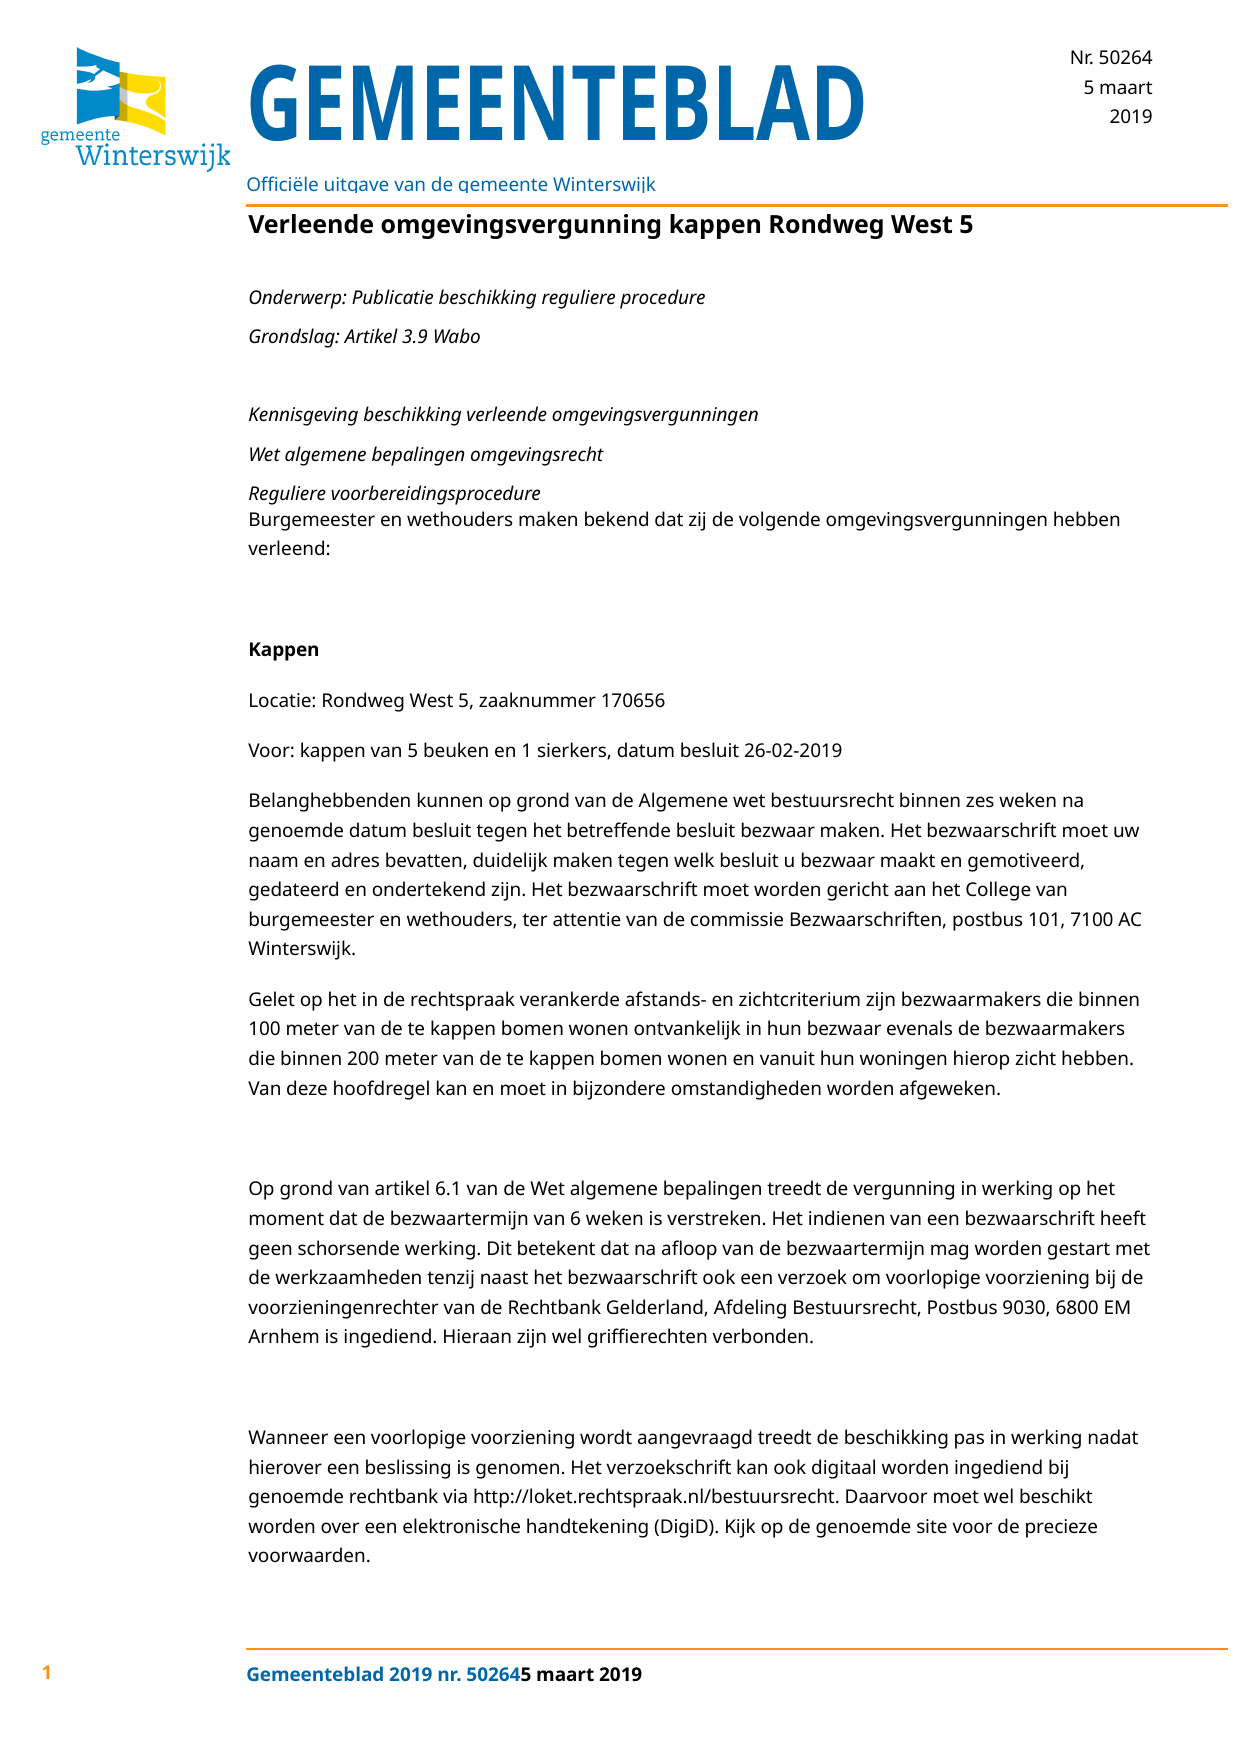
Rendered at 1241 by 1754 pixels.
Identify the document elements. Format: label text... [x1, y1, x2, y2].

text Grondslag: Artikel 3.9 Wabo [248, 323, 1152, 349]
text Voor: kappen van 5 beuken en 1 sierkers, datum besluit 26-02-2019 [248, 737, 1152, 763]
text Wet algemene bepalingen omgevingsrecht [248, 441, 1152, 467]
text Op grond van artikel 6.1 van de Wet algemene bepalingen treedt de vergunning in werking op het moment dat de bezwaartermijn van 6 weken is verstreken. Het indienen van een bezwaarschrift heeft geen schorsende werking. Dit betekent dat na afloop van de bezwaartermijn mag worden gestart met de werkzaamheden tenzij naast het bezwaarschrift ook een verzoek om voorlopige voorziening bij de voorzieningenrechter van de Rechtbank Gelderland, Afdeling Bestuursrecht, Postbus 9030, 6800 EM Arnhem is ingediend. Hieraan zijn wel griffierechten verbonden. [248, 1176, 1152, 1349]
text Burgemeester en wethouders maken bekend dat zij de volgende omgevingsvergunningen hebben verleend: [248, 506, 1152, 561]
text Onderwerp: Publicatie beschikking reguliere procedure [248, 284, 1152, 309]
text Locatie: Rondweg West 5, zaaknummer 170656 [248, 687, 1152, 712]
text Kappen [248, 636, 1152, 662]
picture [225, 153, 231, 162]
text Reguliere voorbereidingsprocedure [248, 480, 1152, 506]
picture [41, 47, 231, 172]
text Kennisgeving beschikking verleende omgevingsvergunningen [248, 402, 1152, 427]
text Verleende omgevingsvergunning kappen Rondweg West 5 [248, 207, 1152, 241]
text Belanghebbenden kunnen op grond van de Algemene wet bestuursrecht binnen zes weken na genoemde datum besluit tegen het betreffende besluit bezwaar maken. Het bezwaarschrift moet uw naam en adres bevatten, duidelijk maken tegen welk besluit u bezwaar maakt en gemotiveerd, gedateerd en ondertekend zijn. Het bezwaarschrift moet worden gericht aan het College van burgemeester en wethouders, ter attentie van de commissie Bezwaarschriften, postbus 101, 7100 AC Winterswijk. [248, 788, 1152, 961]
text Wanneer een voorlopige voorziening wordt aangevraagd treedt de beschikking pas in werking nadat hierover een beslissing is genomen. Het verzoekschrift kan ook digitaal worden ingediend bij genoemde rechtbank via http://loket.rechtspraak.nl/bestuursrecht. Daarvoor moet wel beschikt worden over een elektronische handtekening (DigiD). Kijk op de genoemde site voor de precieze voorwaarden. [248, 1424, 1152, 1568]
text Gelet op het in de rechtspraak verankerde afstands- en zichtcriterium zijn bezwaarmakers die binnen 100 meter van de te kappen bomen wonen ontvankelijk in hun bezwaar evenals de bezwaarmakers die binnen 200 meter van de te kappen bomen wonen en vanuit hun woningen hierop zicht hebben. Van deze hoofdregel kan en moet in bijzondere omstandigheden worden afgeweken. [248, 986, 1152, 1100]
